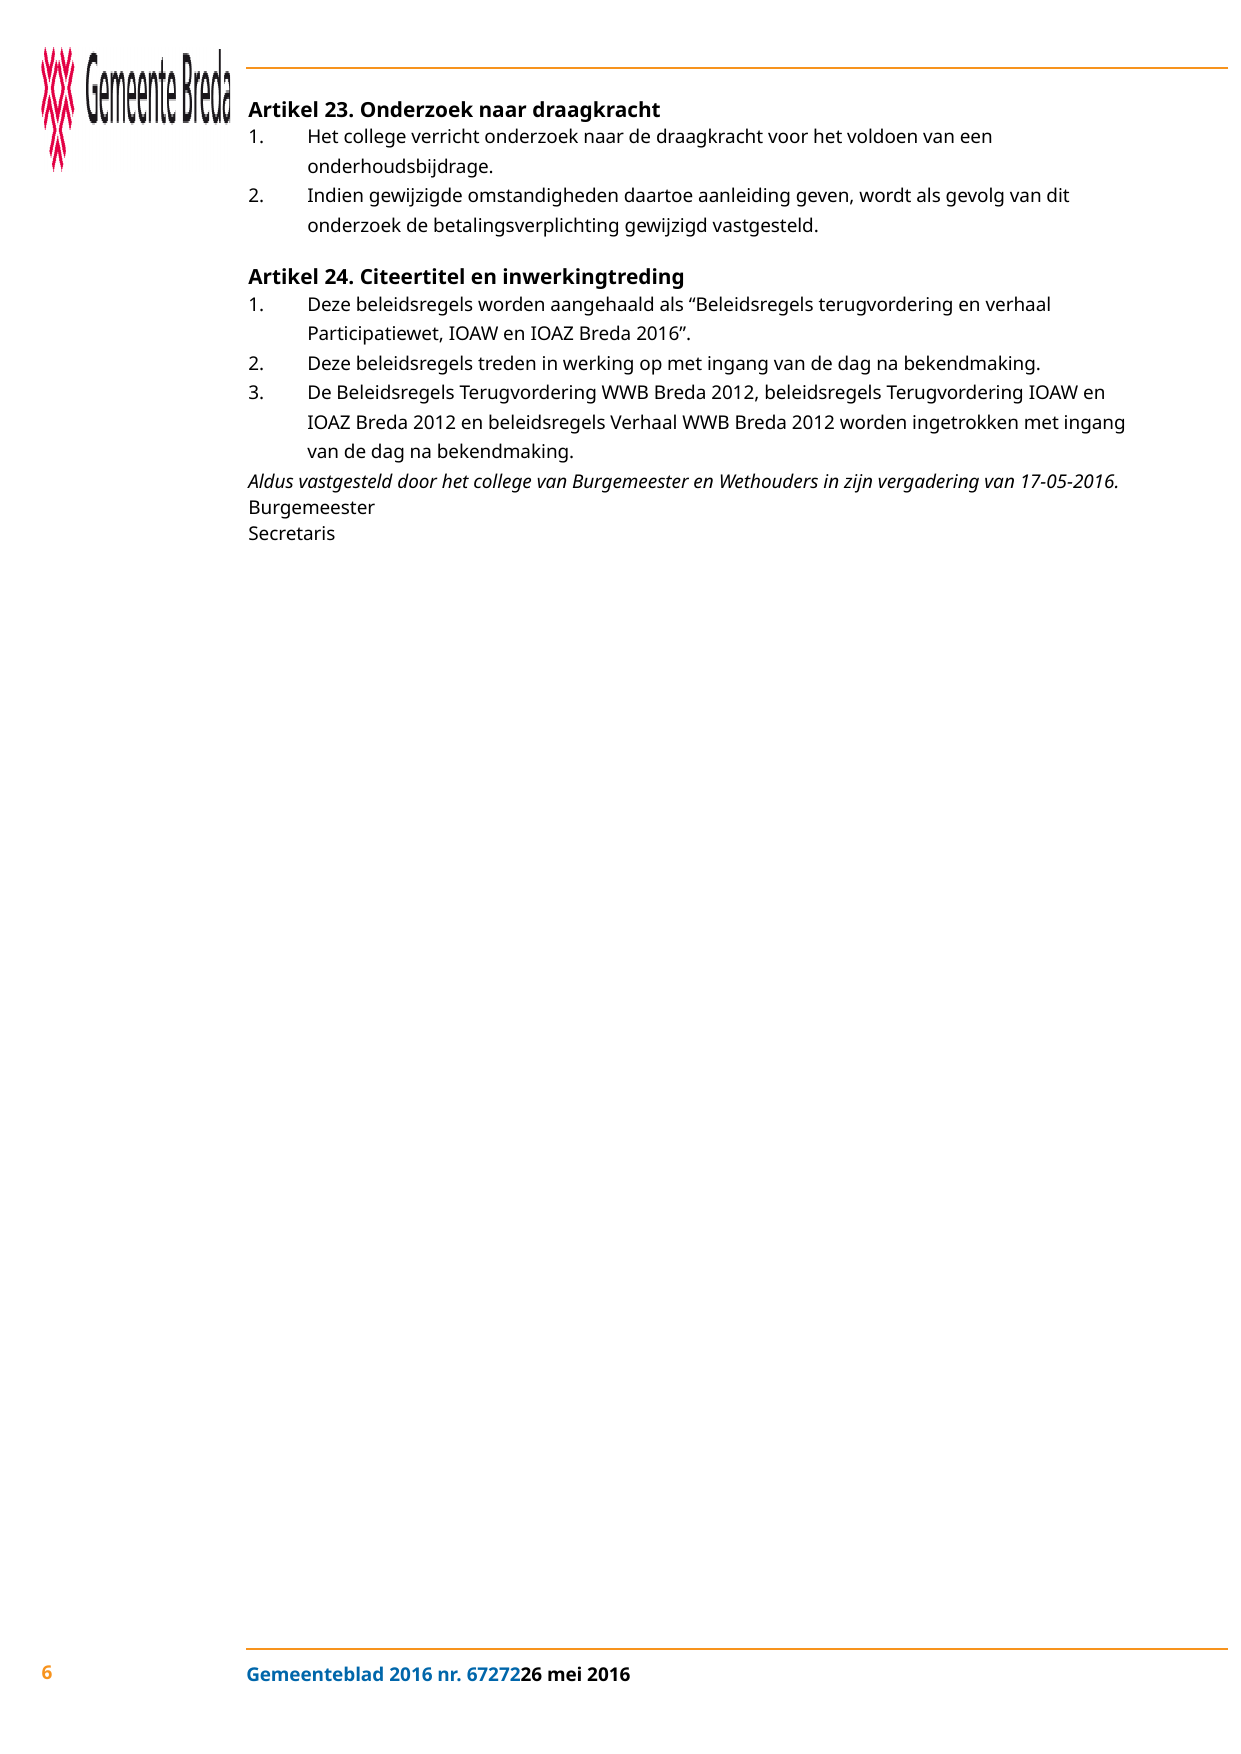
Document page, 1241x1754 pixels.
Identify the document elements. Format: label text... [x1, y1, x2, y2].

text Artikel 24. Citeertitel en inwerkingtreding [248, 262, 1152, 291]
list Deze beleidsregels treden in werking op met ingang van de dag na bekendmaking. [248, 350, 1152, 376]
list Het college verricht onderzoek naar de draagkracht voor het voldoen van een onderhoudsbijdrage. [248, 123, 1152, 178]
picture [41, 47, 231, 172]
text Secretaris [248, 520, 1152, 546]
text Burgemeester [248, 494, 1152, 520]
list Deze beleidsregels worden aangehaald als “Beleidsregels terugvordering en verhaal Participatiewet, IOAW en IOAZ Breda 2016”. [248, 291, 1152, 346]
text Aldus vastgesteld door het college van Burgemeester en Wethouders in zijn vergadering van 17-05-2016. [248, 468, 1152, 494]
text Artikel 23. Onderzoek naar draagkracht [248, 95, 1152, 123]
list De Beleidsregels Terugvordering WWB Breda 2012, beleidsregels Terugvordering IOAW en IOAZ Breda 2012 en beleidsregels Verhaal WWB Breda 2012 worden ingetrokken met ingang van de dag na bekendmaking. [248, 379, 1152, 464]
list Indien gewijzigde omstandigheden daartoe aanleiding geven, wordt als gevolg van dit onderzoek de betalingsverplichting gewijzigd vastgesteld. [248, 182, 1152, 238]
